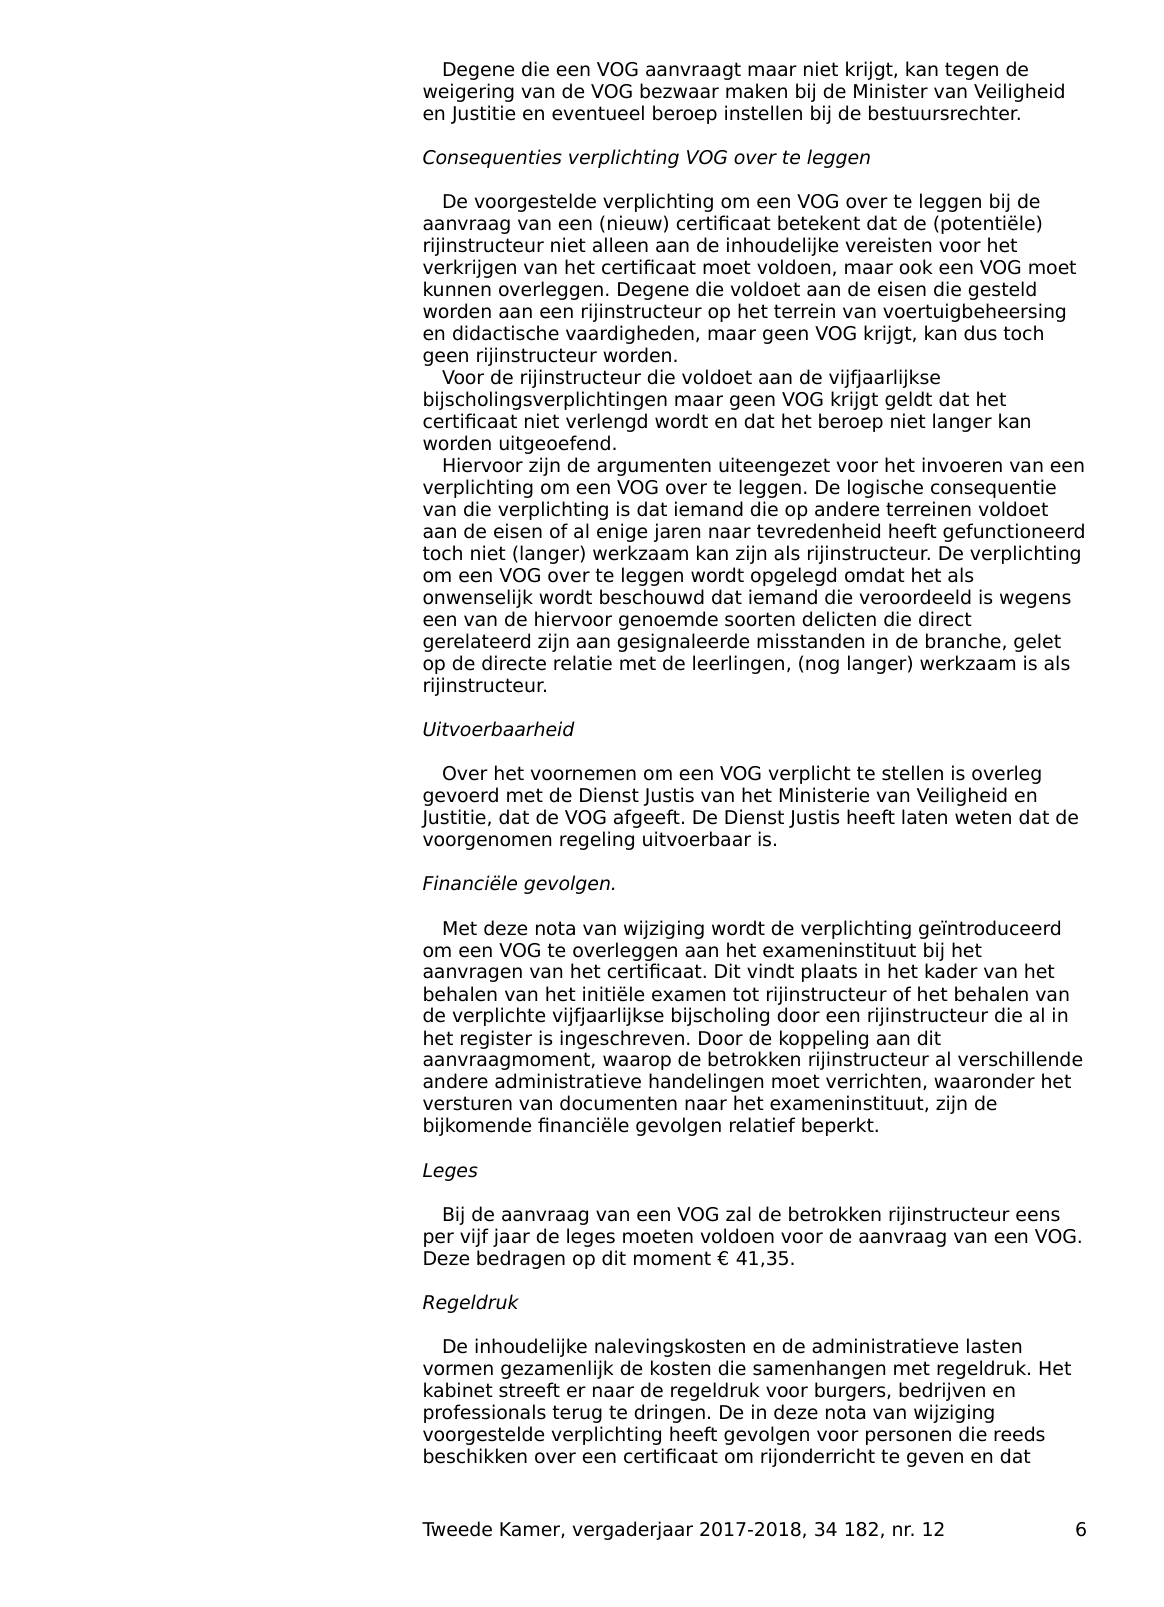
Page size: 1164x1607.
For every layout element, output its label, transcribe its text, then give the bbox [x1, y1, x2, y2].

text Voor de rijinstructeur die voldoet aan de vijfjaarlijkse bijscholingsverplichtingen maar geen VOG krijgt geldt dat het certificaat niet verlengd wordt en dat het beroep niet langer kan worden uitgeoefend. [422, 367, 1087, 455]
subtitle Leges [422, 1159, 1087, 1181]
text Over het voornemen om een VOG verplicht te stellen is overleg gevoerd met de Dienst Justis van het Ministerie van Veiligheid en Justitie, dat de VOG afgeeft. De Dienst Justis heeft laten weten dat de voorgenomen regeling uitvoerbaar is. [422, 763, 1087, 851]
subtitle Regeldruk [422, 1292, 1087, 1314]
subtitle Uitvoerbaarheid [422, 719, 1087, 741]
text De inhoudelijke nalevingskosten en de administratieve lasten vormen gezamenlijk de kosten die samenhangen met regeldruk. Het kabinet streeft er naar de regeldruk voor burgers, bedrijven en professionals terug te dringen. De in deze nota van wijziging voorgestelde verplichting heeft gevolgen voor personen die reeds beschikken over een certificaat om rijonderricht te geven en dat [422, 1336, 1087, 1468]
text De voorgestelde verplichting om een VOG over te leggen bij de aanvraag van een (nieuw) certificaat betekent dat de (potentiële) rijinstructeur niet alleen aan de inhoudelijke vereisten voor het verkrijgen van het certificaat moet voldoen, maar ook een VOG moet kunnen overleggen. Degene die voldoet aan de eisen die gesteld worden aan een rijinstructeur op het terrein van voertuigbeheersing en didactische vaardigheden, maar geen VOG krijgt, kan dus toch geen rijinstructeur worden. [422, 191, 1087, 367]
text Bij de aanvraag van een VOG zal de betrokken rijinstructeur eens per vijf jaar de leges moeten voldoen voor de aanvraag van een VOG. Deze bedragen op dit moment € 41,35. [422, 1204, 1087, 1269]
text Degene die een VOG aanvraagt maar niet krijgt, kan tegen de weigering van de VOG bezwaar maken bij de Minister van Veiligheid en Justitie en eventueel beroep instellen bij de bestuursrechter. [422, 59, 1087, 125]
subtitle Financiële gevolgen. [422, 873, 1087, 895]
text Met deze nota van wijziging wordt de verplichting geïntroduceerd om een VOG te overleggen aan het exameninstituut bij het aanvragen van het certificaat. Dit vindt plaats in het kader van het behalen van het initiële examen tot rijinstructeur of het behalen van de verplichte vijfjaarlijkse bijscholing door een rijinstructeur die al in het register is ingeschreven. Door de koppeling aan dit aanvraagmoment, waarop de betrokken rijinstructeur al verschillende andere administratieve handelingen moet verrichten, waaronder het versturen van documenten naar het exameninstituut, zijn de bijkomende financiële gevolgen relatief beperkt. [422, 917, 1087, 1137]
text Hiervoor zijn de argumenten uiteengezet voor het invoeren van een verplichting om een VOG over te leggen. De logische consequentie van die verplichting is dat iemand die op andere terreinen voldoet aan de eisen of al enige jaren naar tevredenheid heeft gefunctioneerd toch niet (langer) werkzaam kan zijn als rijinstructeur. De verplichting om een VOG over te leggen wordt opgelegd omdat het als onwenselijk wordt beschouwd dat iemand die veroordeeld is wegens een van de hiervoor genoemde soorten delicten die direct gerelateerd zijn aan gesignaleerde misstanden in de branche, gelet op de directe relatie met de leerlingen, (nog langer) werkzaam is als rijinstructeur. [422, 455, 1087, 697]
subtitle Consequenties verplichting VOG over te leggen [422, 147, 1087, 169]
